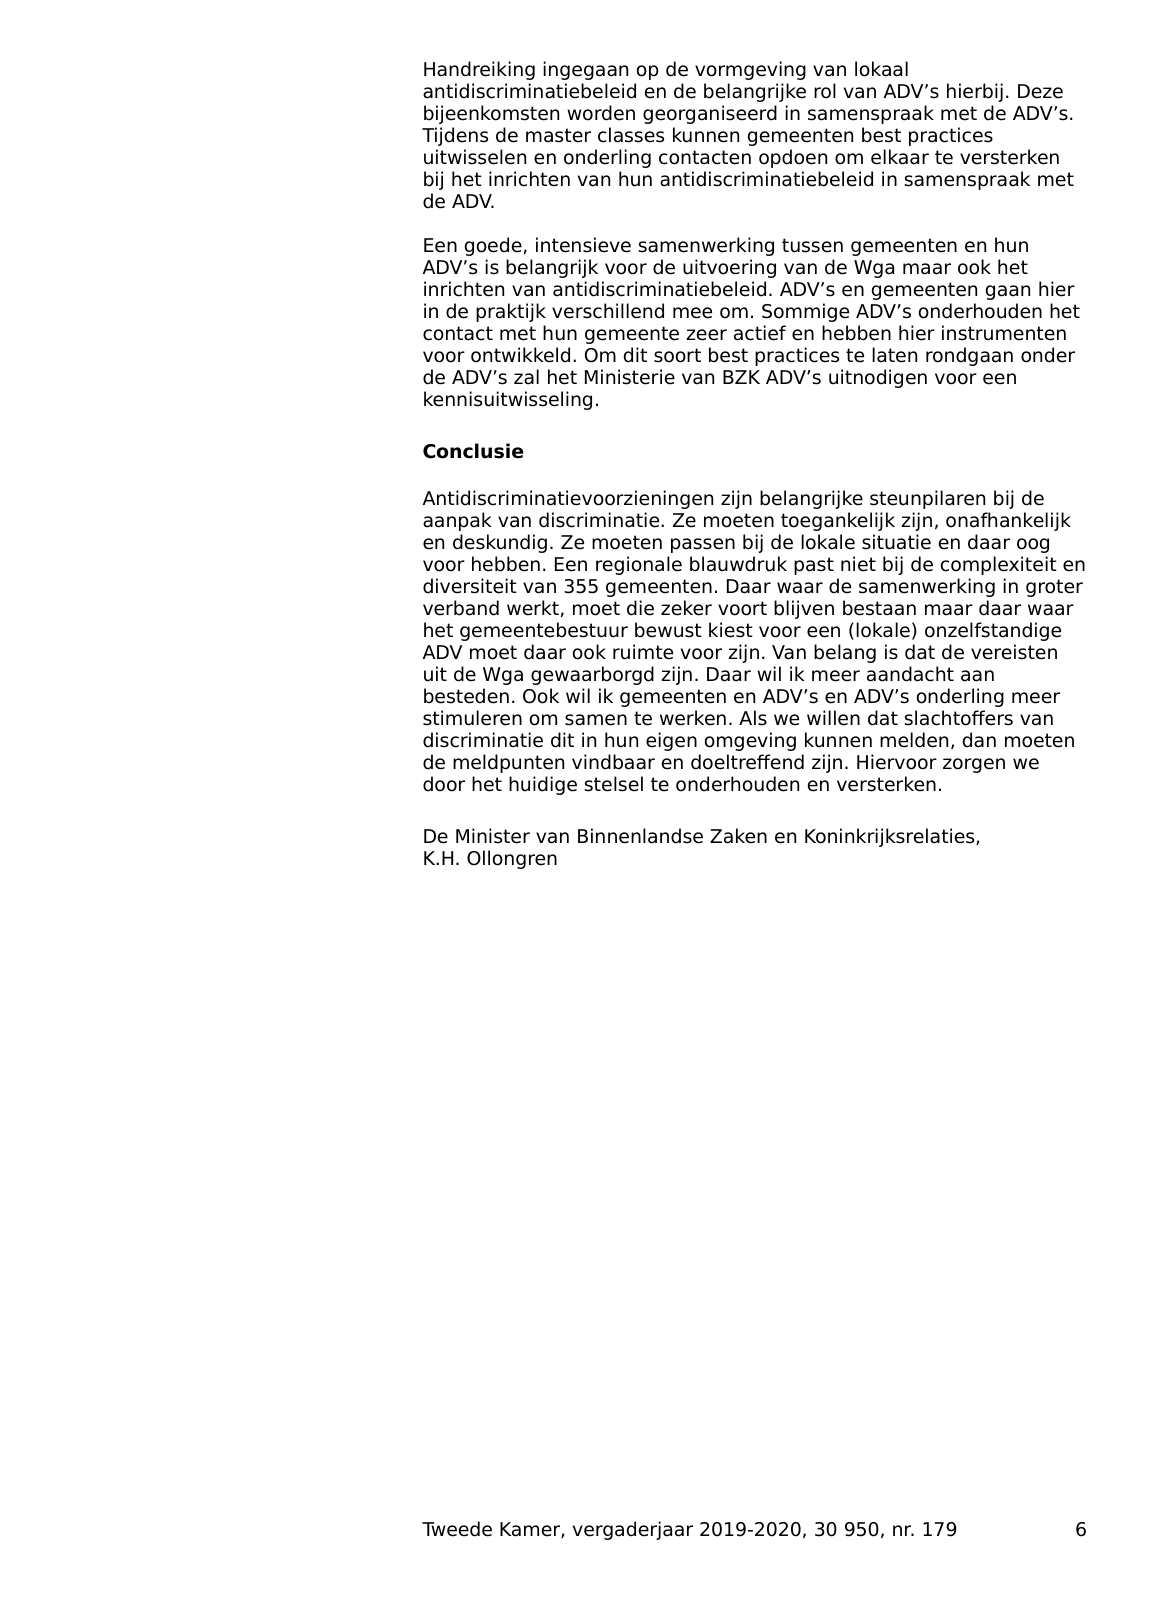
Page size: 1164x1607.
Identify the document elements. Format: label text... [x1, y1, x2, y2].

text Handreiking ingegaan op de vormgeving van lokaal antidiscriminatiebeleid en de belangrijke rol van ADV’s hierbij. Deze bijeenkomsten worden georganiseerd in samenspraak met de ADV’s. Tijdens de master classes kunnen gemeenten best practices uitwisselen en onderling contacten opdoen om elkaar te versterken bij het inrichten van hun antidiscriminatiebeleid in samenspraak met de ADV. [422, 59, 1087, 213]
text Een goede, intensieve samenwerking tussen gemeenten en hun ADV’s is belangrijk voor de uitvoering van de Wga maar ook het inrichten van antidiscriminatiebeleid. ADV’s en gemeenten gaan hier in de praktijk verschillend mee om. Sommige ADV’s onderhouden het contact met hun gemeente zeer actief en hebben hier instrumenten voor ontwikkeld. Om dit soort best practices te laten rondgaan onder de ADV’s zal het Ministerie van BZK ADV’s uitnodigen voor een kennisuitwisseling. [422, 235, 1087, 411]
text De Minister van Binnenlandse Zaken en Koninkrijksrelaties, K.H. Ollongren [422, 826, 1087, 869]
subtitle Conclusie [422, 441, 1087, 463]
text Antidiscriminatievoorzieningen zijn belangrijke steunpilaren bij de aanpak van discriminatie. Ze moeten toegankelijk zijn, onafhankelijk en deskundig. Ze moeten passen bij de lokale situatie en daar oog voor hebben. Een regionale blauwdruk past niet bij de complexiteit en diversiteit van 355 gemeenten. Daar waar de samenwerking in groter verband werkt, moet die zeker voort blijven bestaan maar daar waar het gemeentebestuur bewust kiest voor een (lokale) onzelfstandige ADV moet daar ook ruimte voor zijn. Van belang is dat de vereisten uit de Wga gewaarborgd zijn. Daar wil ik meer aandacht aan besteden. Ook wil ik gemeenten en ADV’s en ADV’s onderling meer stimuleren om samen te werken. Als we willen dat slachtoffers van discriminatie dit in hun eigen omgeving kunnen melden, dan moeten de meldpunten vindbaar en doeltreffend zijn. Hiervoor zorgen we door het huidige stelsel te onderhouden en versterken. [422, 488, 1087, 796]
